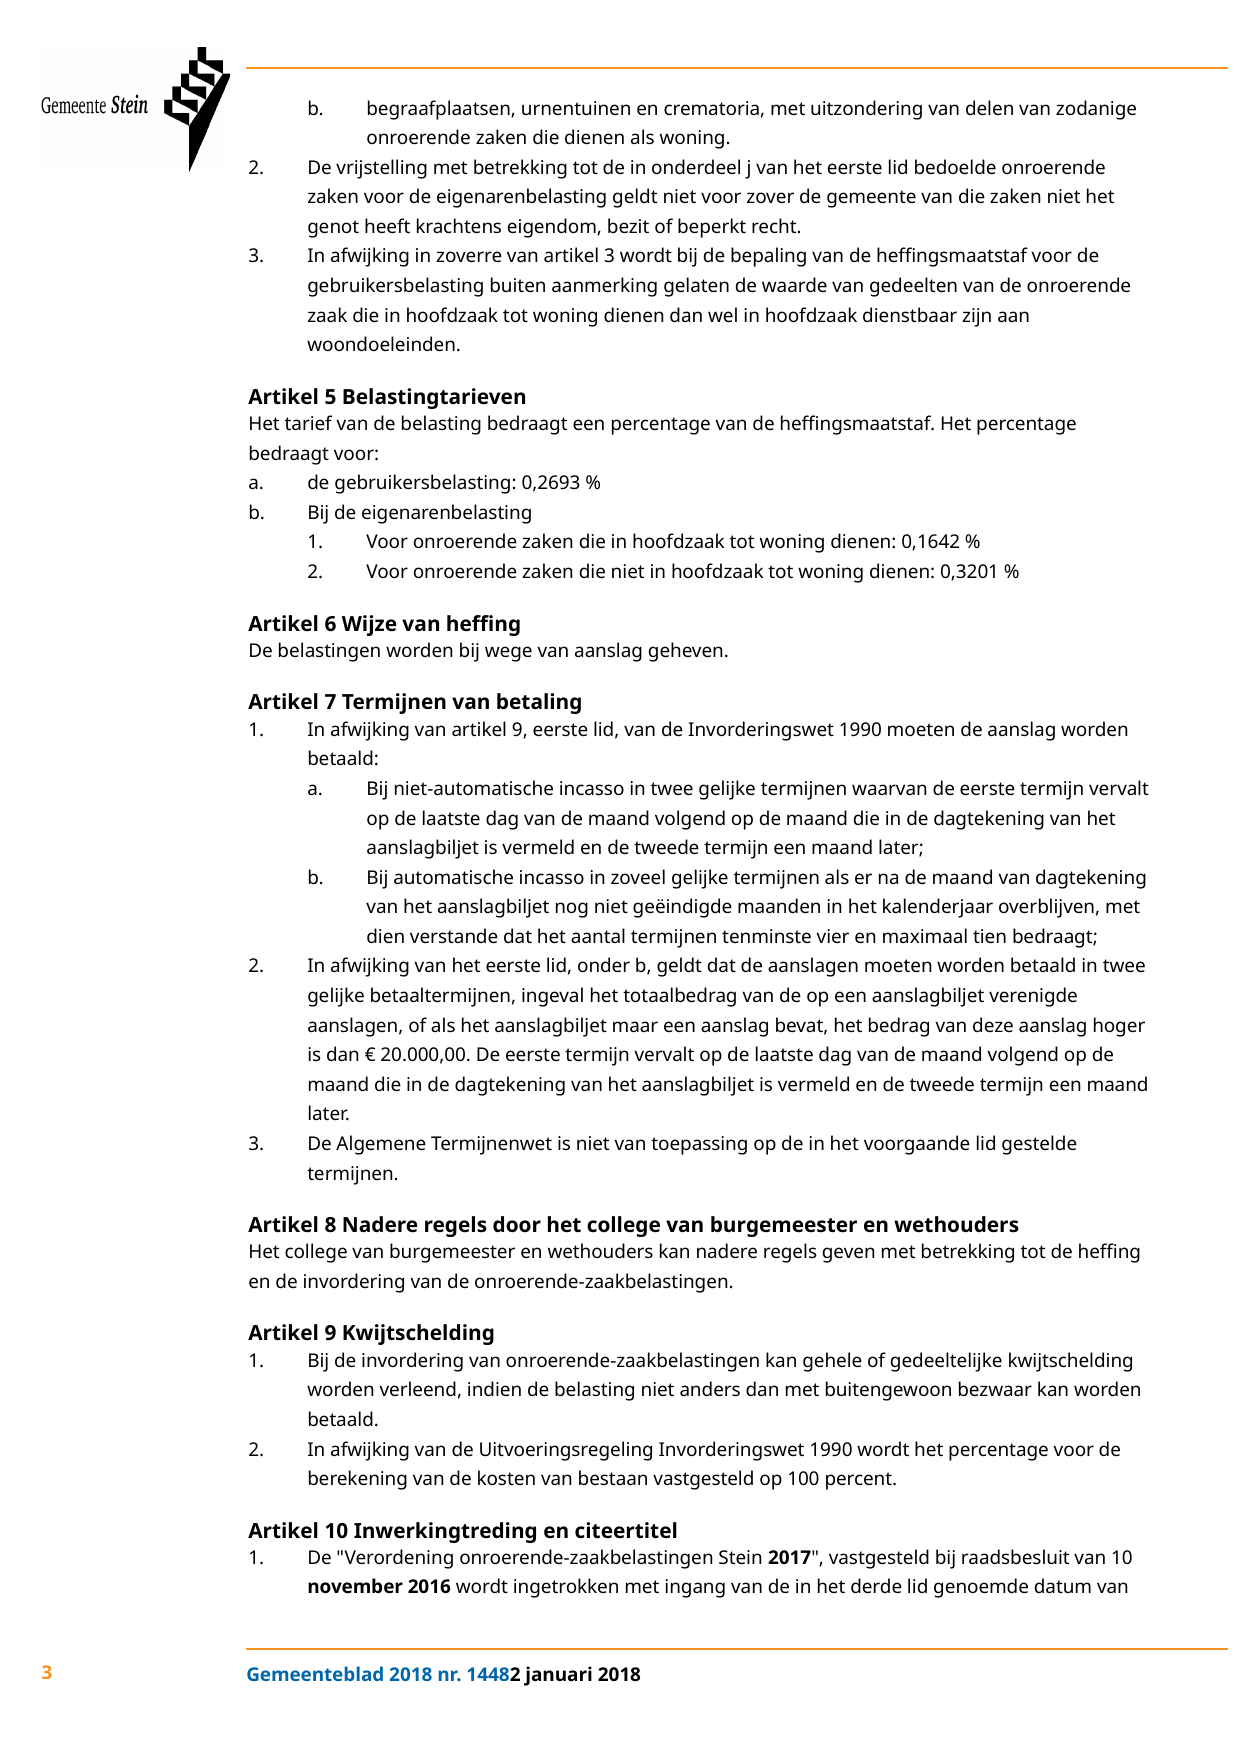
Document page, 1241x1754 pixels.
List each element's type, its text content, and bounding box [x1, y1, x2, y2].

list In afwijking van artikel 9, eerste lid, van de Invorderingswet 1990 moeten de aanslag worden betaald: [248, 716, 1152, 771]
list Bij niet-automatische incasso in twee gelijke termijnen waarvan de eerste termijn vervalt op de laatste dag van de maand volgend op de maand die in de dagtekening van het aanslagbiljet is vermeld en de tweede termijn een maand later; [307, 775, 1152, 860]
list In afwijking van de Uitvoeringsregeling Invorderingswet 1990 wordt het percentage voor de berekening van de kosten van bestaan vastgesteld op 100 percent. [248, 1436, 1152, 1491]
text Artikel 7 Termijnen van betaling [248, 687, 1152, 716]
picture [41, 47, 231, 172]
list In afwijking in zoverre van artikel 3 wordt bij de bepaling van de heffingsmaatstaf voor de gebruikersbelasting buiten aanmerking gelaten de waarde van gedeelten van de onroerende zaak die in hoofdzaak tot woning dienen dan wel in hoofdzaak dienstbaar zijn aan woondoeleinden. [248, 243, 1152, 357]
text De belastingen worden bij wege van aanslag geheven. [248, 637, 1152, 663]
list Bij automatische incasso in zoveel gelijke termijnen als er na de maand van dagtekening van het aanslagbiljet nog niet geëindigde maanden in het kalenderjaar overblijven, met dien verstande dat het aantal termijnen tenminste vier en maximaal tien bedraagt; [307, 864, 1152, 949]
list Voor onroerende zaken die in hoofdzaak tot woning dienen: 0,1642 % [307, 529, 1152, 554]
text Artikel 5 Belastingtarieven [248, 382, 1152, 410]
list De "Verordening onroerende-zaakbelastingen Stein 2017", vastgesteld bij raadsbesluit van 10 november 2016 wordt ingetrokken met ingang van de in het derde lid genoemde datum van [248, 1544, 1152, 1599]
list begraafplaatsen, urnentuinen en crematoria, met uitzondering van delen van zodanige onroerende zaken die dienen als woning. [307, 95, 1152, 150]
list In afwijking van het eerste lid, onder b, geldt dat de aanslagen moeten worden betaald in twee gelijke betaaltermijnen, ingeval het totaalbedrag van de op een aanslagbiljet verenigde aanslagen, of als het aanslagbiljet maar een aanslag bevat, het bedrag van deze aanslag hoger is dan € 20.000,00. De eerste termijn vervalt op de laatste dag van de maand volgend op de maand die in de dagtekening van het aanslagbiljet is vermeld en de tweede termijn een maand later. [248, 953, 1152, 1126]
list Bij de invordering van onroerende-zaakbelastingen kan gehele of gedeeltelijke kwijtschelding worden verleend, indien de belasting niet anders dan met buitengewoon bezwaar kan worden betaald. [248, 1347, 1152, 1432]
list Bij de eigenarenbelasting [248, 499, 1152, 525]
text Artikel 9 Kwijtschelding [248, 1318, 1152, 1347]
text Artikel 10 Inwerkingtreding en citeertitel [248, 1516, 1152, 1544]
text Het tarief van de belasting bedraagt een percentage van de heffingsmaatstaf. Het percentage bedraagt voor: [248, 410, 1152, 466]
text Artikel 6 Wijze van heffing [248, 609, 1152, 637]
text Het college van burgemeester en wethouders kan nadere regels geven met betrekking tot de heffing en de invordering van de onroerende-zaakbelastingen. [248, 1238, 1152, 1294]
list De Algemene Termijnenwet is niet van toepassing op de in het voorgaande lid gestelde termijnen. [248, 1130, 1152, 1185]
list De vrijstelling met betrekking tot de in onderdeel j van het eerste lid bedoelde onroerende zaken voor de eigenarenbelasting geldt niet voor zover de gemeente van die zaken niet het genot heeft krachtens eigendom, bezit of beperkt recht. [248, 154, 1152, 239]
list Voor onroerende zaken die niet in hoofdzaak tot woning dienen: 0,3201 % [307, 558, 1152, 584]
list de gebruikersbelasting: 0,2693 % [248, 469, 1152, 495]
text Artikel 8 Nadere regels door het college van burgemeester en wethouders [248, 1210, 1152, 1238]
